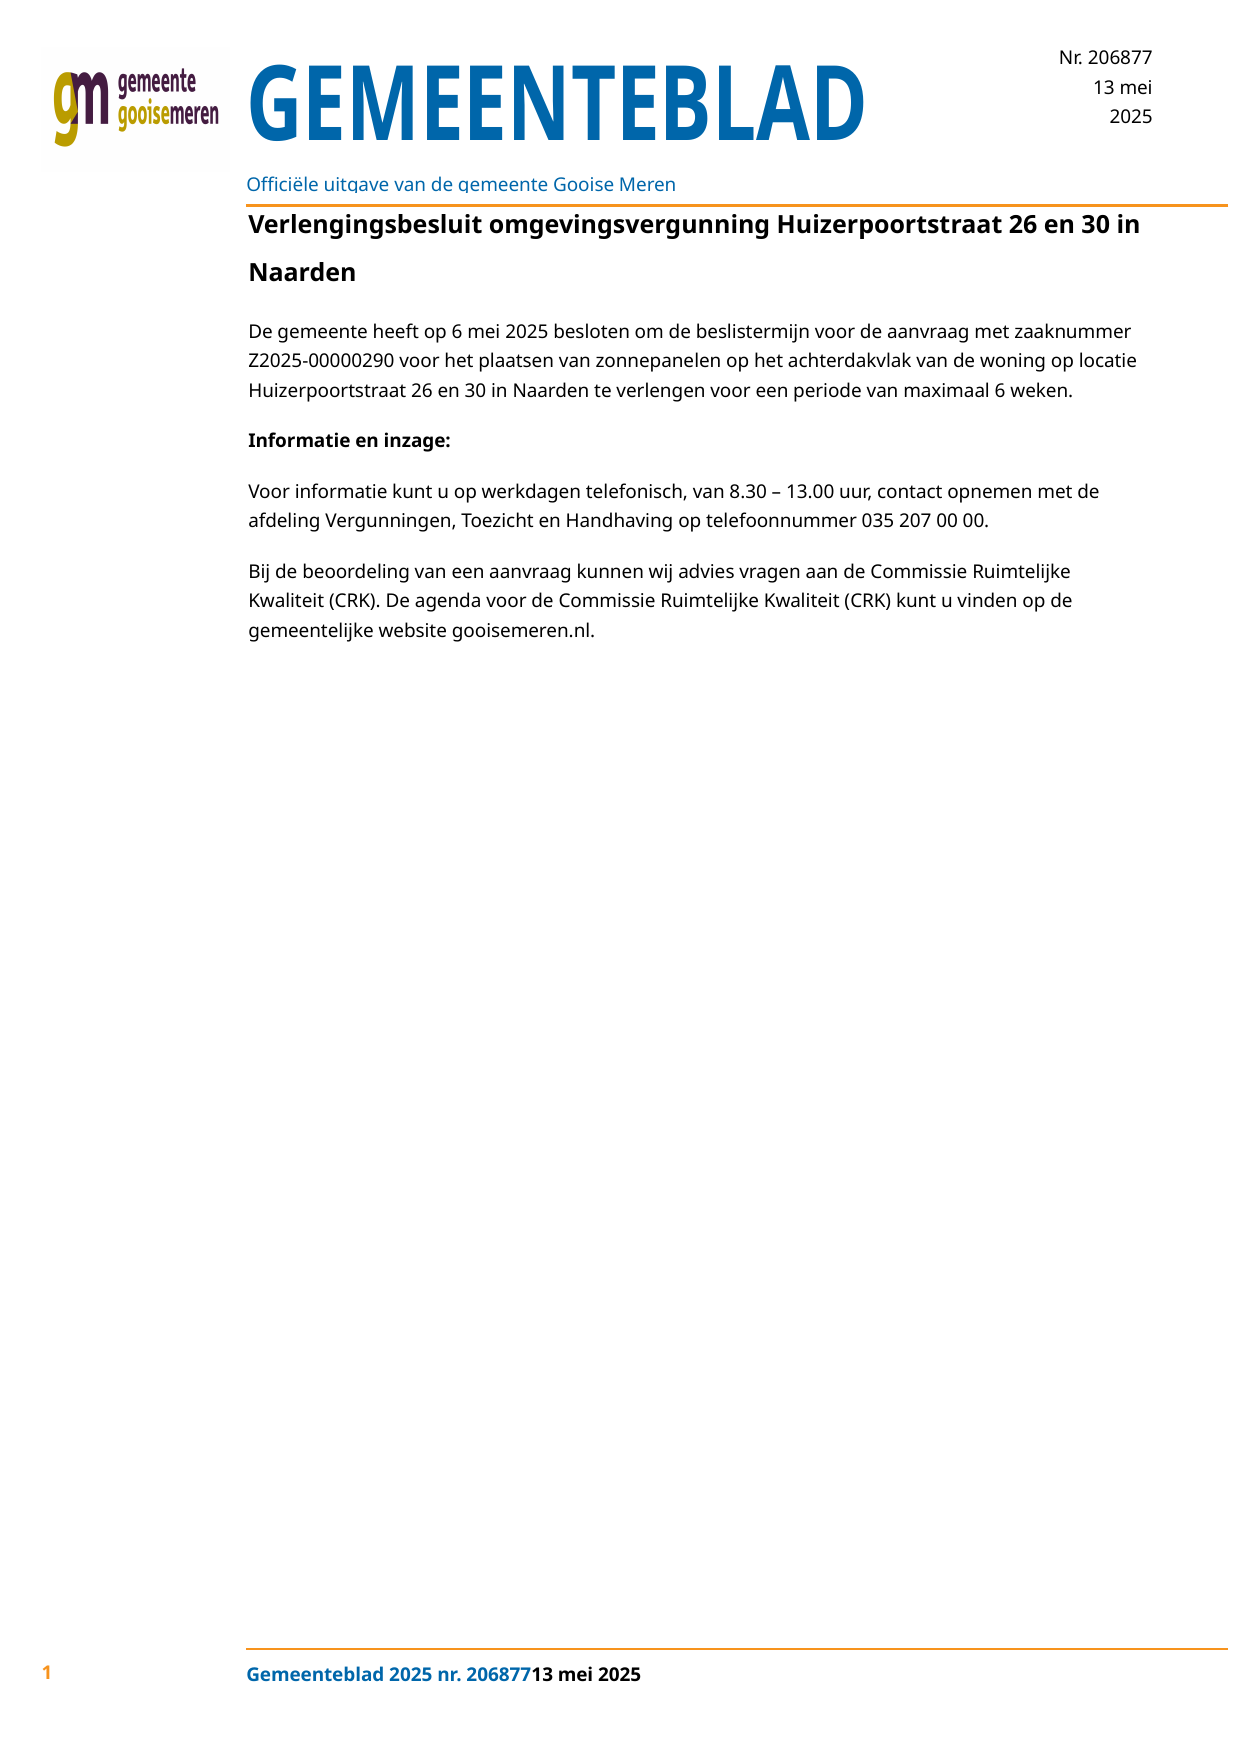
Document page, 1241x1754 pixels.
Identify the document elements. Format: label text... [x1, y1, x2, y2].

text Verlengingsbesluit omgevingsvergunning Huizerpoortstraat 26 en 30 in Naarden [248, 207, 1152, 288]
text Informatie en inzage: [248, 427, 1152, 453]
text De gemeente heeft op 6 mei 2025 besloten om de beslistermijn voor de aanvraag met zaaknummer Z2025-00000290 voor het plaatsen van zonnepanelen op het achterdakvlak van de woning op locatie Huizerpoortstraat 26 en 30 in Naarden te verlengen voor een periode van maximaal 6 weken. [248, 318, 1152, 403]
picture [41, 47, 231, 172]
text Bij de beoordeling van een aanvraag kunnen wij advies vragen aan de Commissie Ruimtelijke Kwaliteit (CRK). De agenda voor de Commissie Ruimtelijke Kwaliteit (CRK) kunt u vinden op de gemeentelijke website gooisemeren.nl. [248, 558, 1152, 643]
text Voor informatie kunt u op werkdagen telefonisch, van 8.30 – 13.00 uur, contact opnemen met de afdeling Vergunningen, Toezicht en Handhaving op telefoonnummer 035 207 00 00. [248, 478, 1152, 533]
